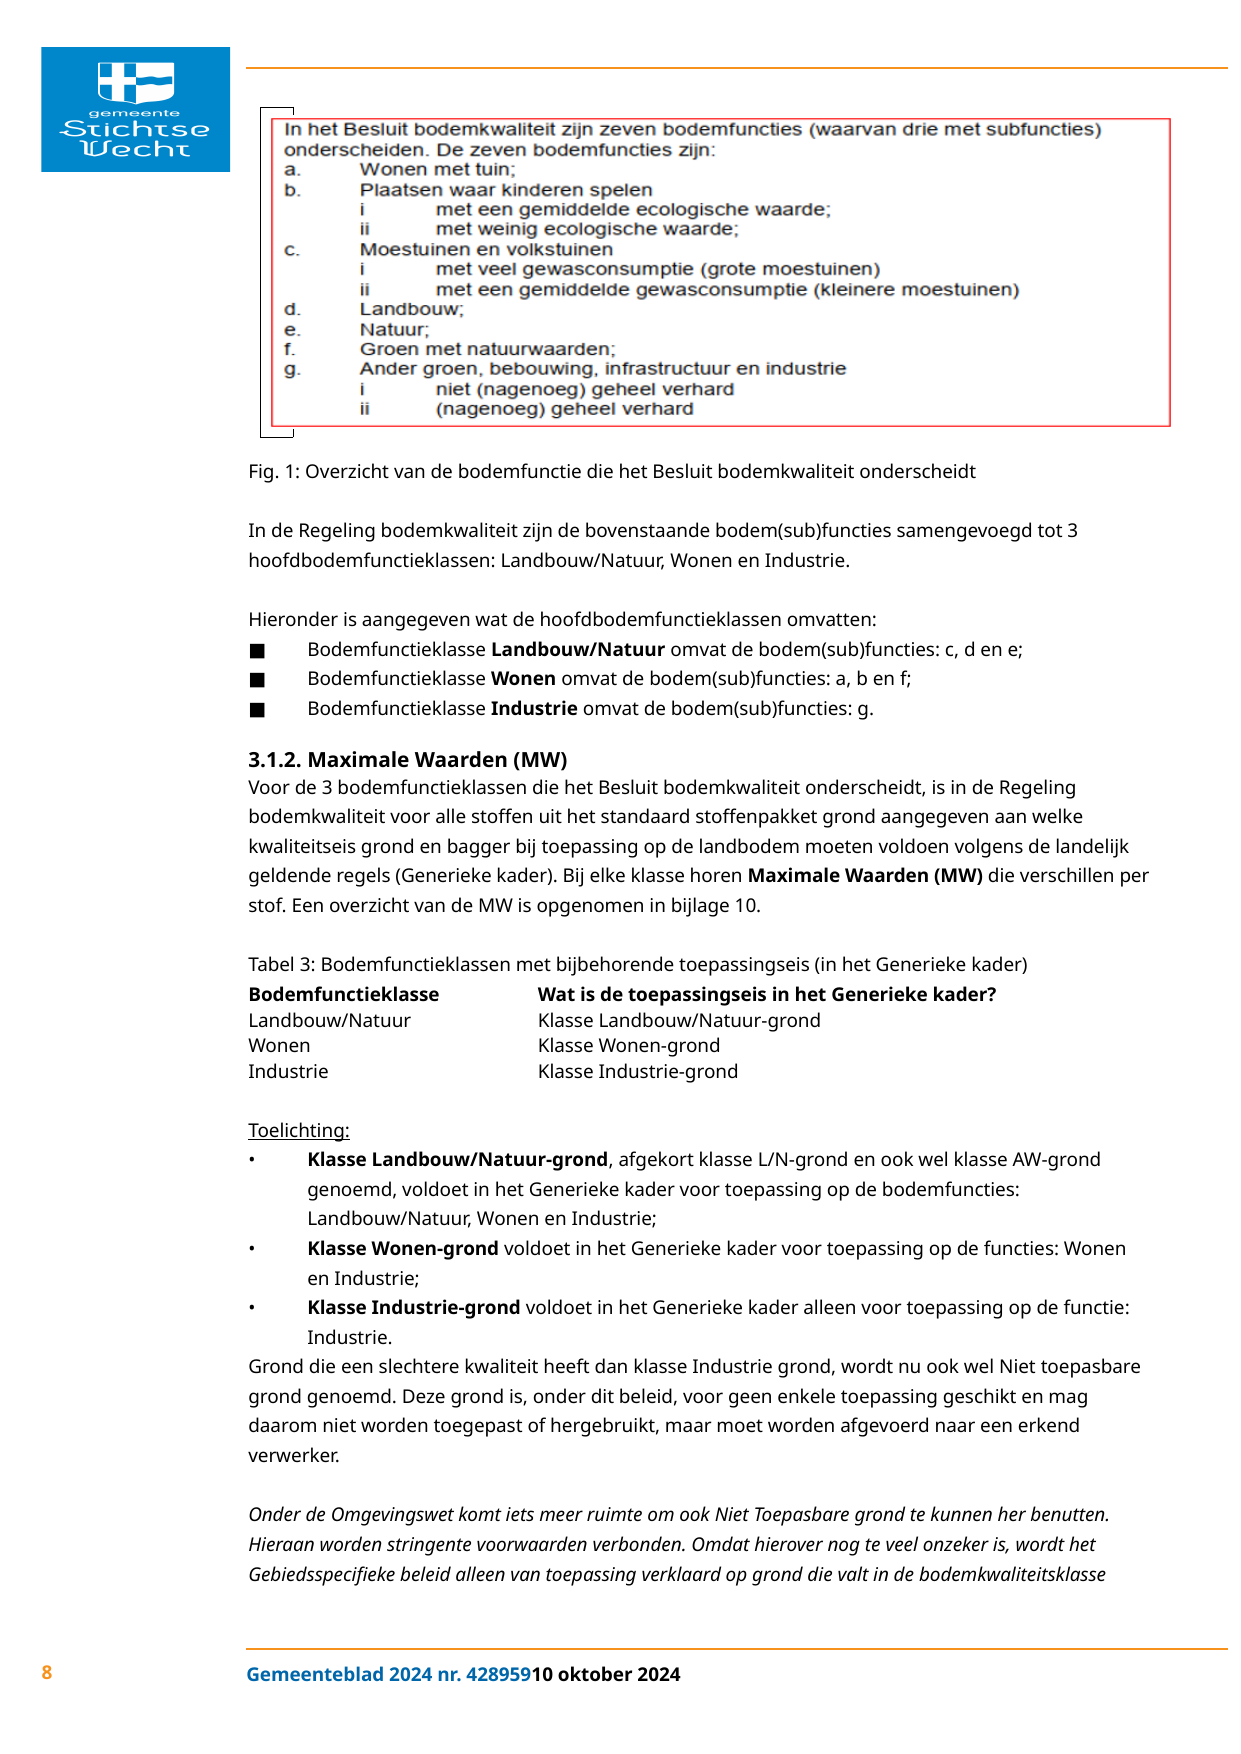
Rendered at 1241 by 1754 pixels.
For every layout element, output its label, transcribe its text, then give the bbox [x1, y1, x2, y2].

picture [99, 63, 135, 101]
list Klasse Industrie-grond voldoet in het Generieke kader alleen voor toepassing op de functie: Industrie. [248, 1294, 1152, 1350]
table_cell Klasse Landbouw/Natuur-grond [538, 1007, 1152, 1033]
table_cell Wonen [248, 1033, 538, 1058]
picture [268, 115, 1173, 429]
picture [137, 63, 174, 103]
list Klasse Landbouw/Natuur-grond, afgekort klasse L/N-grond en ook wel klasse AW-grond genoemd, voldoet in het Generieke kader voor toepassing op de bodemfuncties: Landbouw/Natuur, Wonen en Industrie; [248, 1146, 1152, 1231]
table_cell Klasse Wonen-grond [538, 1033, 1152, 1058]
text Toelichting: [248, 1117, 1152, 1143]
list Klasse Wonen-grond voldoet in het Generieke kader voor toepassing op de functies: Wonen en Industrie; [248, 1235, 1152, 1291]
text 3.1.2. Maximale Waarden (MW) [248, 746, 1152, 774]
text Grond die een slechtere kwaliteit heeft dan klasse Industrie grond, wordt nu ook wel Niet toepasbare grond genoemd. Deze grond is, onder dit beleid, voor geen enkele toepassing geschikt en mag daarom niet worden toegepast of hergebruikt, maar moet worden afgevoerd naar een erkend verwerker. [248, 1353, 1152, 1468]
table_cell Industrie [248, 1058, 538, 1084]
list Bodemfunctieklasse Landbouw/Natuur omvat de bodem(sub)functies: c, d en e; [248, 636, 1152, 662]
text Voor de 3 bodemfunctieklassen die het Besluit bodemkwaliteit onderscheidt, is in de Regeling bodemkwaliteit voor alle stoffen uit het standaard stoffenpakket grond aangegeven aan welke kwaliteitseis grond en bagger bij toepassing op de landbodem moeten voldoen volgens de landelijk geldende regels (Generieke kader). Bij elke klasse horen Maximale Waarden (MW) die verschillen per stof. Een overzicht van de MW is opgenomen in bijlage 10. [248, 774, 1152, 918]
table_cell Klasse Industrie-grond [538, 1058, 1152, 1084]
text In de Regeling bodemkwaliteit zijn de bovenstaande bodem(sub)functies samengevoegd tot 3 hoofdbodemfunctieklassen: Landbouw/Natuur, Wonen en Industrie. [248, 518, 1152, 573]
table_header Bodemfunctieklasse [248, 981, 538, 1007]
text Tabel 3: Bodemfunctieklassen met bijbehorende toepassingseis (in het Generieke kader) [248, 951, 1152, 977]
table_cell Landbouw/Natuur [248, 1007, 538, 1033]
text Fig. 1: Overzicht van de bodemfunctie die het Besluit bodemkwaliteit onderscheidt [248, 458, 1152, 484]
text Hieronder is aangegeven wat de hoofdbodemfunctieklassen omvatten: [248, 606, 1152, 632]
table_header Wat is de toepassingseis in het Generieke kader? [538, 981, 1152, 1007]
list Bodemfunctieklasse Industrie omvat de bodem(sub)functies: g. [248, 695, 1152, 721]
table_header Onder de Omgevingswet komt iets meer ruimte om ook Niet Toepasbare grond te kunnen her benutten. Hieraan worden stringente voorwaarden verbonden. Omdat hierover nog te veel onzeker is, wordt het Gebiedsspecifieke beleid alleen van toepassing verklaard op grond die valt in de bodemkwaliteitsklasse [248, 1502, 1152, 1586]
list Bodemfunctieklasse Wonen omvat de bodem(sub)functies: a, b en f; [248, 666, 1152, 691]
